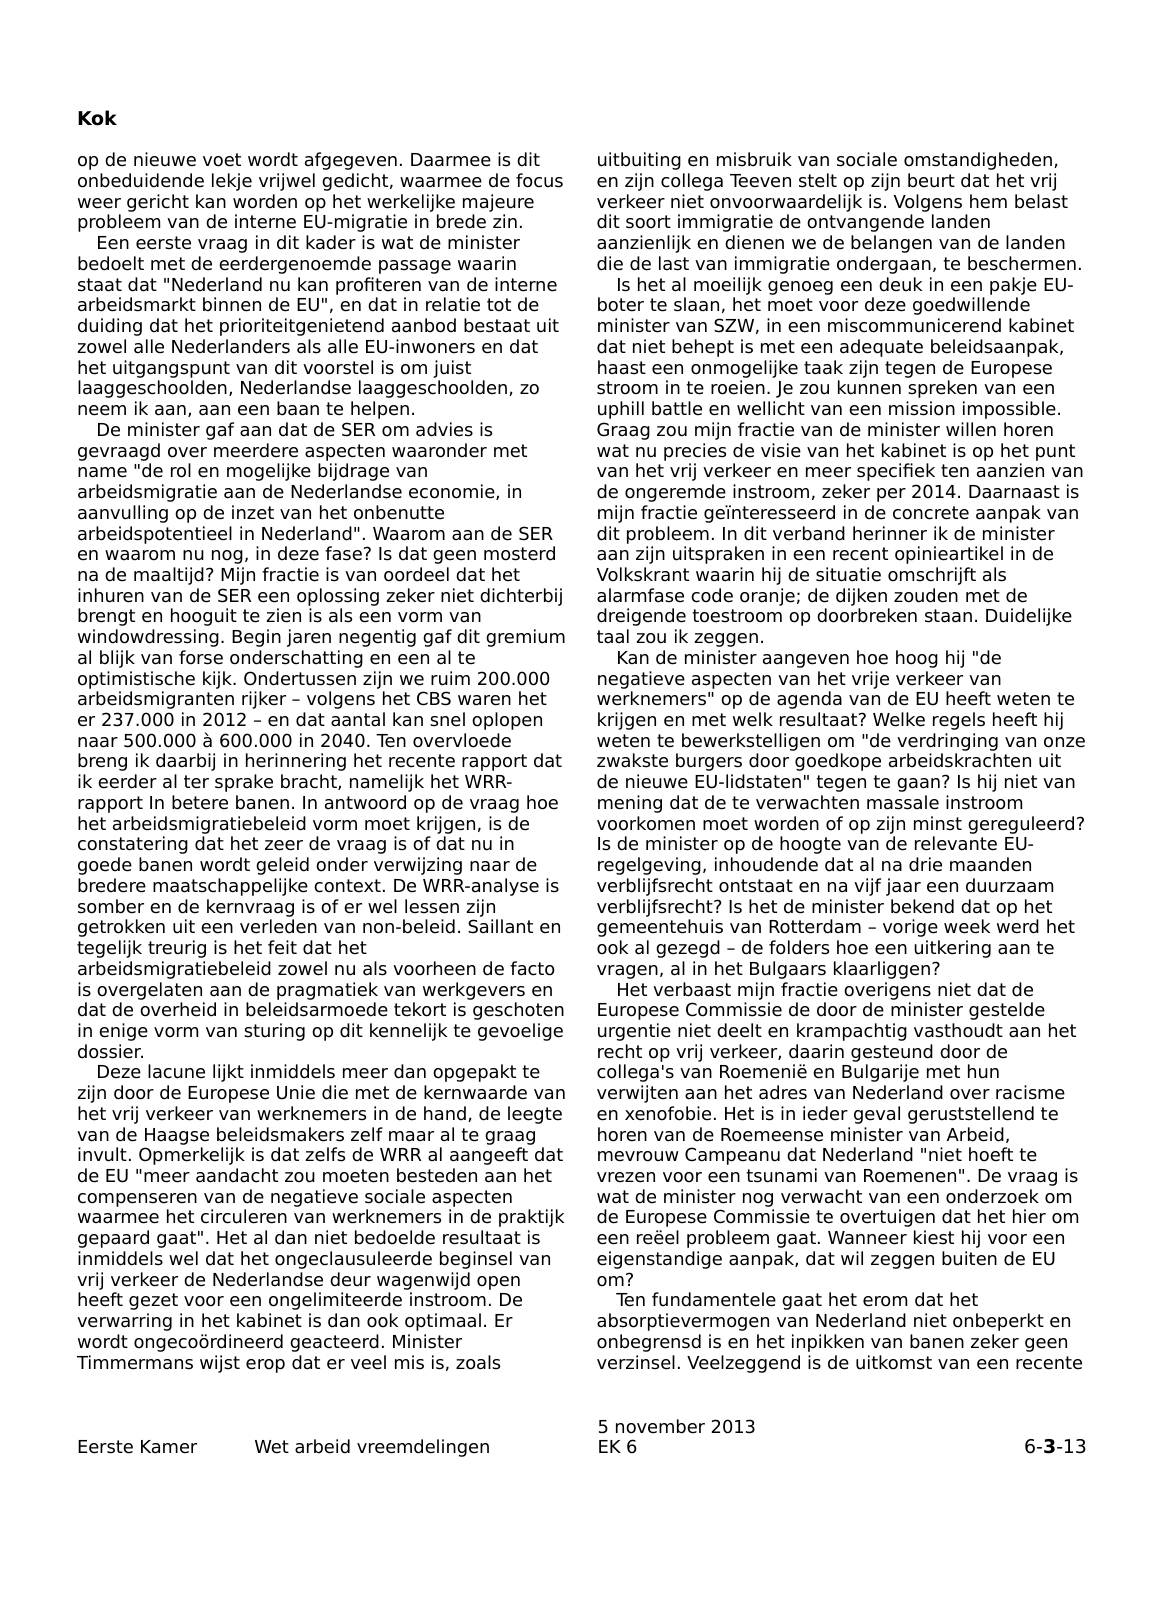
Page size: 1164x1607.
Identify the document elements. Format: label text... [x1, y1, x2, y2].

text De minister gaf aan dat de SER om advies is gevraagd over meerdere aspecten waaronder met name "de rol en mogelijke bijdrage van arbeidsmigratie aan de Nederlandse economie, in aanvulling op de inzet van het onbenutte arbeidspotentieel in Nederland". Waarom aan de SER en waarom nu nog, in deze fase? Is dat geen mosterd na de maaltijd? Mijn fractie is van oordeel dat het inhuren van de SER een oplossing zeker niet dichterbij brengt en hooguit te zien is als een vorm van windowdressing. Begin jaren negentig gaf dit gremium al blijk van forse onderschatting en een al te optimistische kijk. Ondertussen zijn we ruim 200.000 arbeidsmigranten rijker – volgens het CBS waren het er 237.000 in 2012 – en dat aantal kan snel oplopen naar 500.000 à 600.000 in 2040. Ten overvloede breng ik daarbij in herinnering het recente rapport dat ik eerder al ter sprake bracht, namelijk het WRR-rapport In betere banen. In antwoord op de vraag hoe het arbeidsmigratiebeleid vorm moet krijgen, is de constatering dat het zeer de vraag is of dat nu in goede banen wordt geleid onder verwijzing naar de bredere maatschappelijke context. De WRR-analyse is somber en de kernvraag is of er wel lessen zijn getrokken uit een verleden van non-beleid. Saillant en tegelijk treurig is het feit dat het arbeidsmigratiebeleid zowel nu als voorheen de facto is overgelaten aan de pragmatiek van werkgevers en dat de overheid in beleidsarmoede tekort is geschoten in enige vorm van sturing op dit kennelijk te gevoelige dossier. [77, 420, 567, 1062]
text Een eerste vraag in dit kader is wat de minister bedoelt met de eerdergenoemde passage waarin staat dat "Nederland nu kan profiteren van de interne arbeidsmarkt binnen de EU", en dat in relatie tot de duiding dat het prioriteitgenietend aanbod bestaat uit zowel alle Nederlanders als alle EU-inwoners en dat het uitgangspunt van dit voorstel is om juist laaggeschoolden, Nederlandse laaggeschoolden, zo neem ik aan, aan een baan te helpen. [77, 233, 567, 420]
text op de nieuwe voet wordt afgegeven. Daarmee is dit onbeduidende lekje vrijwel gedicht, waarmee de focus weer gericht kan worden op het werkelijke majeure probleem van de interne EU-migratie in brede zin. [77, 150, 567, 233]
text Is het al moeilijk genoeg een deuk in een pakje EU-boter te slaan, het moet voor deze goedwillende minister van SZW, in een miscommunicerend kabinet dat niet behept is met een adequate beleidsaanpak, haast een onmogelijke taak zijn tegen de Europese stroom in te roeien. Je zou kunnen spreken van een uphill battle en wellicht van een mission impossible. Graag zou mijn fractie van de minister willen horen wat nu precies de visie van het kabinet is op het punt van het vrij verkeer en meer specifiek ten aanzien van de ongeremde instroom, zeker per 2014. Daarnaast is mijn fractie geïnteresseerd in de concrete aanpak van dit probleem. In dit verband herinner ik de minister aan zijn uitspraken in een recent opinieartikel in de Volkskrant waarin hij de situatie omschrijft als alarmfase code oranje; de dijken zouden met de dreigende toestroom op doorbreken staan. Duidelijke taal zou ik zeggen. [596, 274, 1087, 648]
text Het verbaast mijn fractie overigens niet dat de Europese Commissie de door de minister gestelde urgentie niet deelt en krampachtig vasthoudt aan het recht op vrij verkeer, daarin gesteund door de collega's van Roemenië en Bulgarije met hun verwijten aan het adres van Nederland over racisme en xenofobie. Het is in ieder geval geruststellend te horen van de Roemeense minister van Arbeid, mevrouw Campeanu dat Nederland "niet hoeft te vrezen voor een tsunami van Roemenen". De vraag is wat de minister nog verwacht van een onderzoek om de Europese Commissie te overtuigen dat het hier om een reëel probleem gaat. Wanneer kiest hij voor een eigenstandige aanpak, dat wil zeggen buiten de EU om? [596, 979, 1087, 1290]
text uitbuiting en misbruik van sociale omstandigheden, en zijn collega Teeven stelt op zijn beurt dat het vrij verkeer niet onvoorwaardelijk is. Volgens hem belast dit soort immigratie de ontvangende landen aanzienlijk en dienen we de belangen van de landen die de last van immigratie ondergaan, te beschermen. [596, 150, 1087, 274]
text Ten fundamentele gaat het erom dat het absorptievermogen van Nederland niet onbeperkt en onbegrensd is en het inpikken van banen zeker geen verzinsel. Veelzeggend is de uitkomst van een recente [596, 1290, 1087, 1373]
text Deze lacune lijkt inmiddels meer dan opgepakt te zijn door de Europese Unie die met de kernwaarde van het vrij verkeer van werknemers in de hand, de leegte van de Haagse beleidsmakers zelf maar al te graag invult. Opmerkelijk is dat zelfs de WRR al aangeeft dat de EU "meer aandacht zou moeten besteden aan het compenseren van de negatieve sociale aspecten waarmee het circuleren van werknemers in de praktijk gepaard gaat". Het al dan niet bedoelde resultaat is inmiddels wel dat het ongeclausuleerde beginsel van vrij verkeer de Nederlandse deur wagenwijd open heeft gezet voor een ongelimiteerde instroom. De verwarring in het kabinet is dan ook optimaal. Er wordt ongecoördineerd geacteerd. Minister Timmermans wijst erop dat er veel mis is, zoals [77, 1062, 567, 1373]
text Kan de minister aangeven hoe hoog hij "de negatieve aspecten van het vrije verkeer van werknemers" op de agenda van de EU heeft weten te krijgen en met welk resultaat? Welke regels heeft hij weten te bewerkstelligen om "de verdringing van onze zwakste burgers door goedkope arbeidskrachten uit de nieuwe EU-lidstaten" tegen te gaan? Is hij niet van mening dat de te verwachten massale instroom voorkomen moet worden of op zijn minst gereguleerd? Is de minister op de hoogte van de relevante EU-regelgeving, inhoudende dat al na drie maanden verblijfsrecht ontstaat en na vijf jaar een duurzaam verblijfsrecht? Is het de minister bekend dat op het gemeentehuis van Rotterdam – vorige week werd het ook al gezegd – de folders hoe een uitkering aan te vragen, al in het Bulgaars klaarliggen? [596, 648, 1087, 979]
